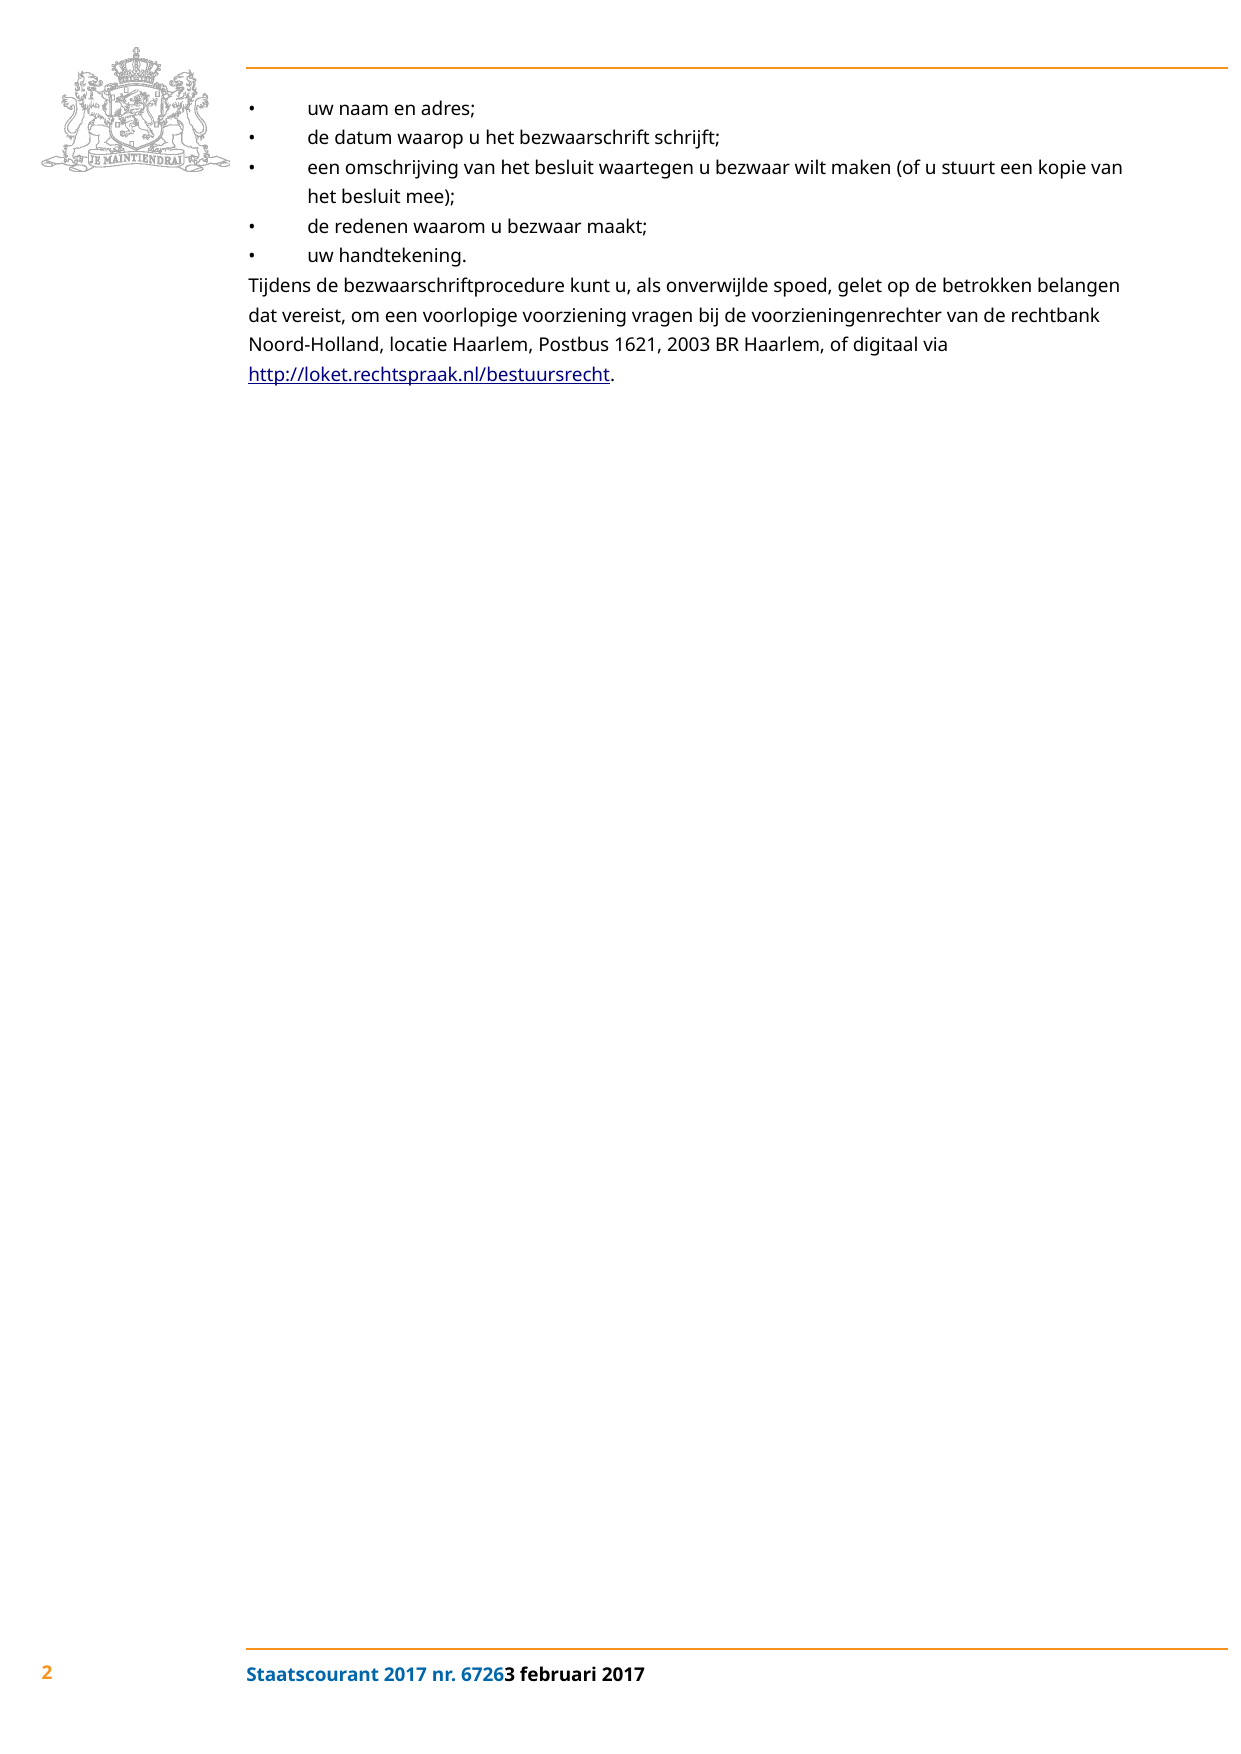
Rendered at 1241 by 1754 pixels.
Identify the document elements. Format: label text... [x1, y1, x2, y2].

list uw naam en adres; [248, 95, 1152, 121]
list een omschrijving van het besluit waartegen u bezwaar wilt maken (of u stuurt een kopie van het besluit mee); [248, 154, 1152, 209]
text Tijdens de bezwaarschriftprocedure kunt u, als onverwijlde spoed, gelet op de betrokken belangen dat vereist, om een voorlopige voorziening vragen bij de voorzieningenrechter van de rechtbank Noord-Holland, locatie Haarlem, Postbus 1621, 2003 BR Haarlem, of digitaal via http://loket.rechtspraak.nl/bestuursrecht. [248, 272, 1152, 387]
list de redenen waarom u bezwaar maakt; [248, 213, 1152, 239]
list uw handtekening. [248, 243, 1152, 268]
list de datum waarop u het bezwaarschrift schrijft; [248, 124, 1152, 150]
picture [41, 47, 231, 172]
